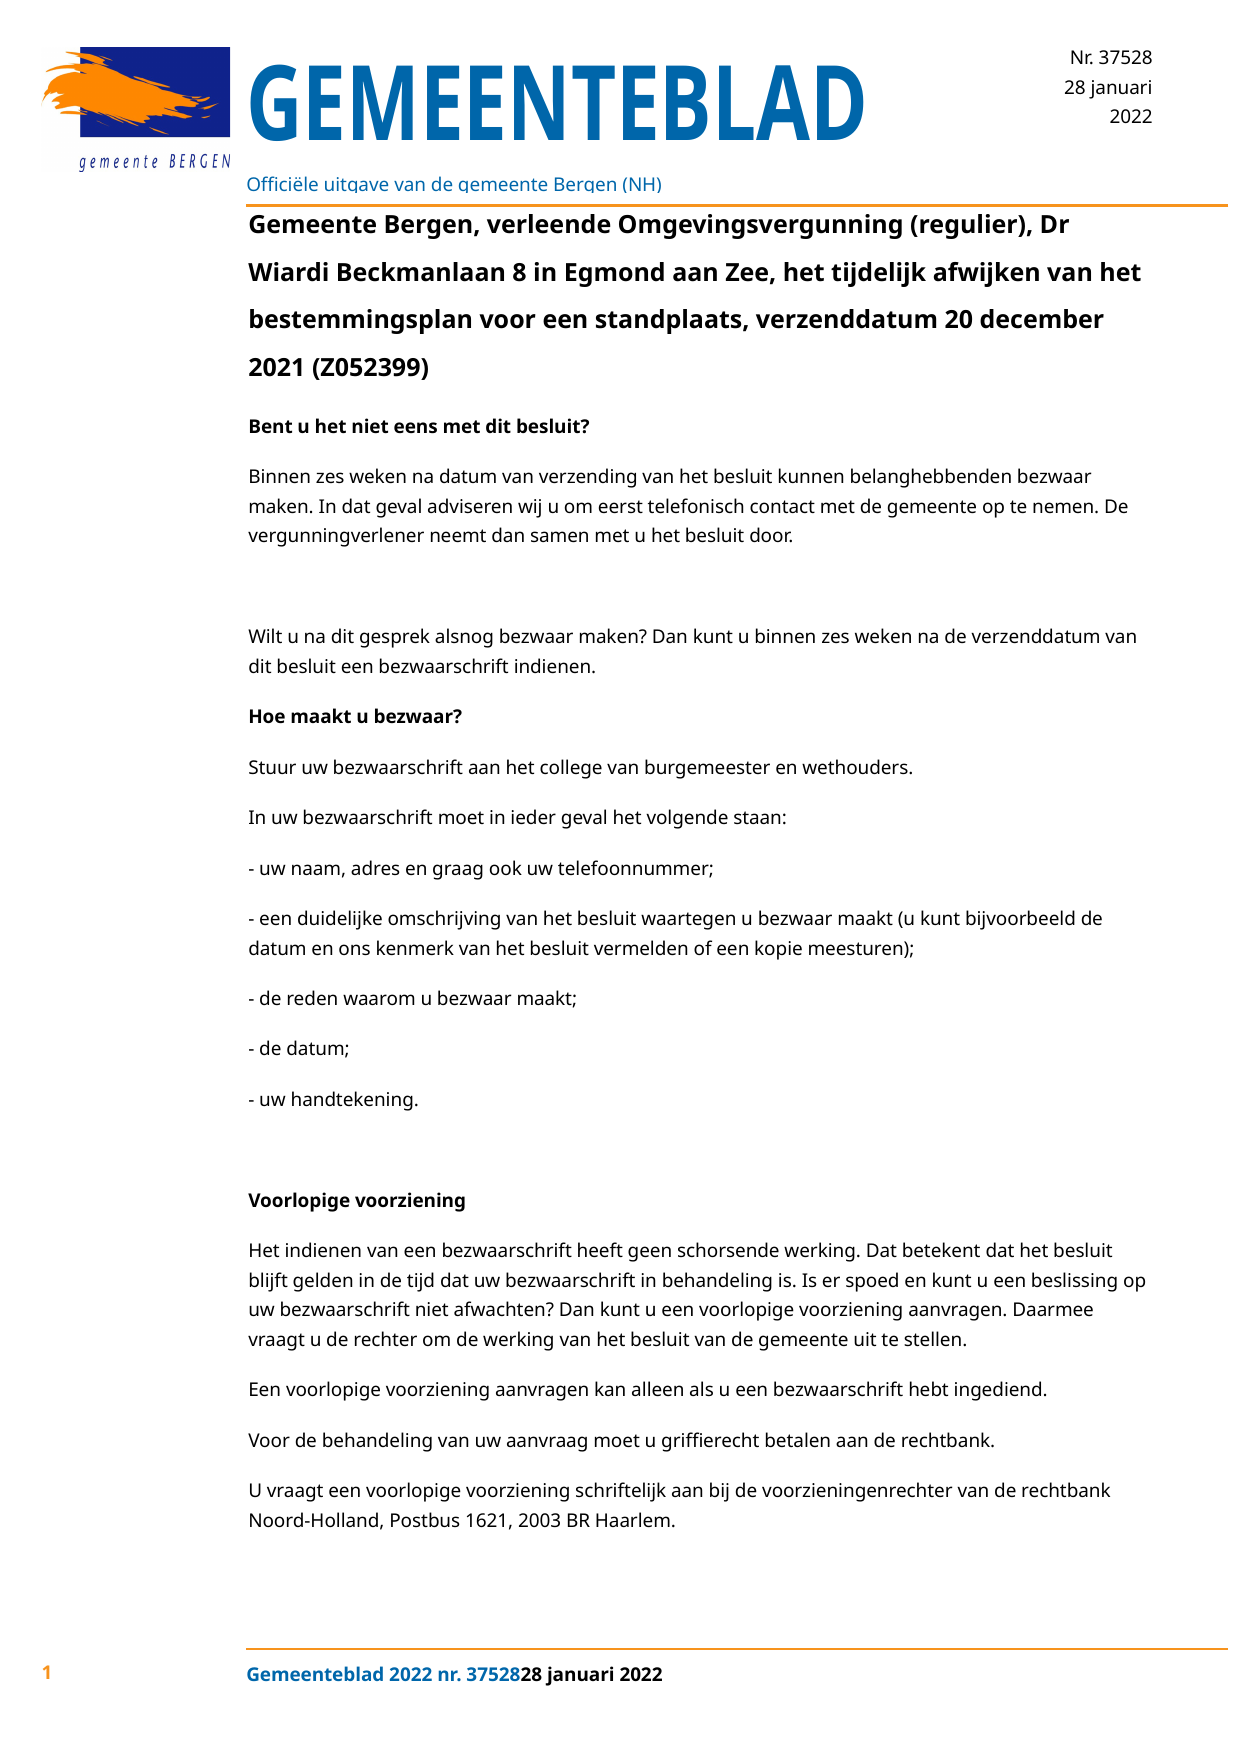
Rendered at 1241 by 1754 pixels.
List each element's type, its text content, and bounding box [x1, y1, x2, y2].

text U vraagt een voorlopige voorziening schriftelijk aan bij de voorzieningenrechter van de rechtbank Noord-Holland, Postbus 1621, 2003 BR Haarlem. [248, 1477, 1152, 1533]
text Een voorlopige voorziening aanvragen kan alleen als u een bezwaarschrift hebt ingediend. [248, 1376, 1152, 1402]
text Binnen zes weken na datum van verzending van het besluit kunnen belanghebbenden bezwaar maken. In dat geval adviseren wij u om eerst telefonisch contact met de gemeente op te nemen. De vergunningverlener neemt dan samen met u het besluit door. [248, 463, 1152, 548]
text - uw handtekening. [248, 1086, 1152, 1112]
text Hoe maakt u bezwaar? [248, 703, 1152, 729]
text - de reden waarom u bezwaar maakt; [248, 985, 1152, 1011]
text Stuur uw bezwaarschrift aan het college van burgemeester en wethouders. [248, 754, 1152, 780]
text Bent u het niet eens met dit besluit? [248, 413, 1152, 439]
text - uw naam, adres en graag ook uw telefoonnummer; [248, 855, 1152, 881]
text Gemeente Bergen, verleende Omgevingsvergunning (regulier), Dr Wiardi Beckmanlaan 8 in Egmond aan Zee, het tijdelijk afwijken van het bestemmingsplan voor een standplaats, verzenddatum 20 december 2021 (Z052399) [248, 207, 1152, 384]
text Wilt u na dit gesprek alsnog bezwaar maken? Dan kunt u binnen zes weken na de verzenddatum van dit besluit een bezwaarschrift indienen. [248, 623, 1152, 679]
text - de datum; [248, 1036, 1152, 1061]
text Het indienen van een bezwaarschrift heeft geen schorsende werking. Dat betekent dat het besluit blijft gelden in de tijd dat uw bezwaarschrift in behandeling is. Is er spoed en kunt u een beslissing op uw bezwaarschrift niet afwachten? Dan kunt u een voorlopige voorziening aanvragen. Daarmee vraagt u de rechter om de werking van het besluit van de gemeente uit te stellen. [248, 1237, 1152, 1352]
text - een duidelijke omschrijving van het besluit waartegen u bezwaar maakt (u kunt bijvoorbeeld de datum en ons kenmerk van het besluit vermelden of een kopie meesturen); [248, 905, 1152, 961]
picture [41, 47, 231, 172]
text Voorlopige voorziening [248, 1187, 1152, 1213]
text Voor de behandeling van uw aanvraag moet u griffierecht betalen aan de rechtbank. [248, 1427, 1152, 1453]
text In uw bezwaarschrift moet in ieder geval het volgende staan: [248, 804, 1152, 830]
